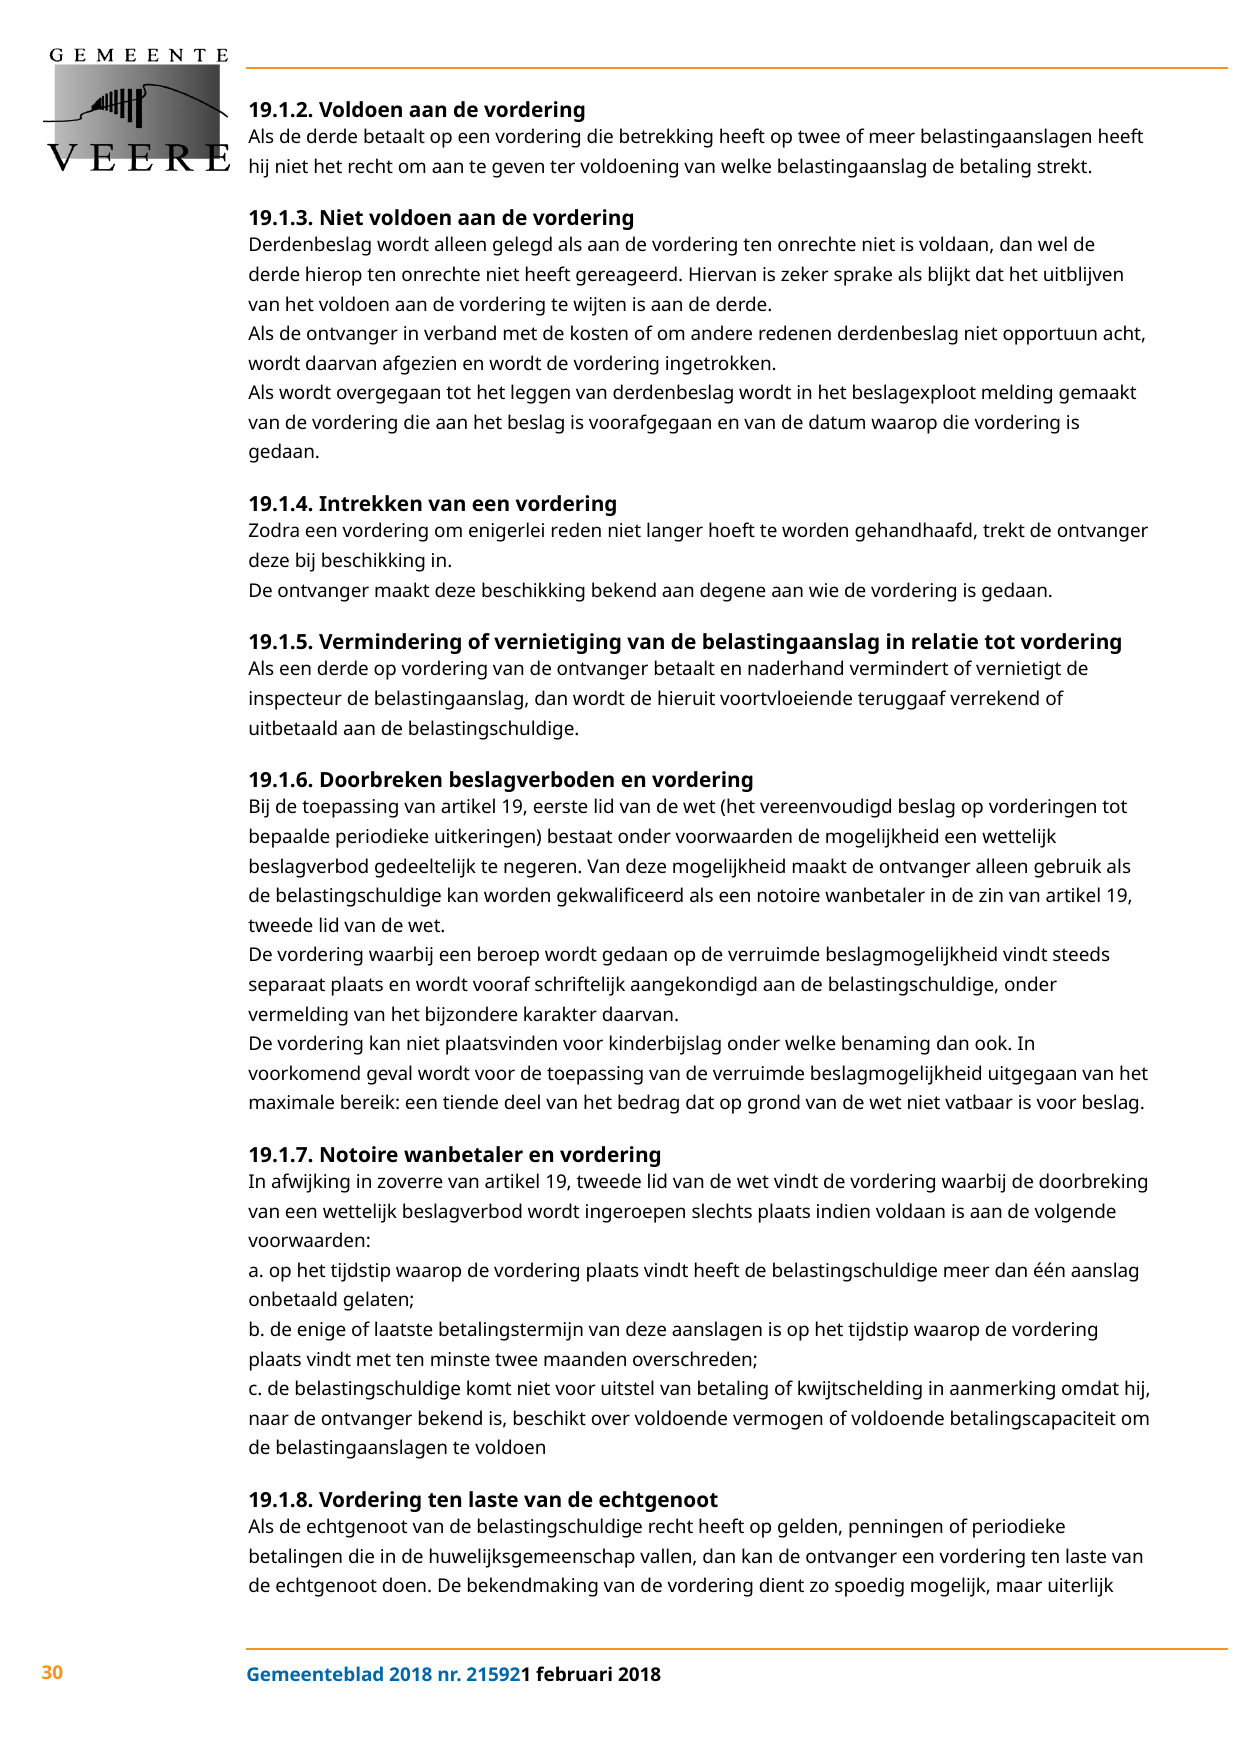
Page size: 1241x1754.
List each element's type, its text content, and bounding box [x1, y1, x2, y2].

text Derdenbeslag wordt alleen gelegd als aan de vordering ten onrechte niet is voldaan, dan wel de derde hierop ten onrechte niet heeft gereageerd. Hiervan is zeker sprake als blijkt dat het uitblijven van het voldoen aan de vordering te wijten is aan de derde. [248, 232, 1152, 317]
text 19.1.6. Doorbreken beslagverboden en vordering [248, 765, 1152, 794]
text 19.1.8. Vordering ten laste van de echtgenoot [248, 1485, 1152, 1513]
text c. de belastingschuldige komt niet voor uitstel van betaling of kwijtschelding in aanmerking omdat hij, naar de ontvanger bekend is, beschikt over voldoende vermogen of voldoende betalingscapaciteit om de belastingaanslagen te voldoen [248, 1375, 1152, 1460]
text De vordering kan niet plaatsvinden voor kinderbijslag onder welke benaming dan ook. In voorkomend geval wordt voor de toepassing van de verruimde beslagmogelijkheid uitgegaan van het maximale bereik: een tiende deel van het bedrag dat op grond van de wet niet vatbaar is voor beslag. [248, 1030, 1152, 1115]
text 19.1.7. Notoire wanbetaler en vordering [248, 1140, 1152, 1168]
text Als de derde betaalt op een vordering die betrekking heeft op twee of meer belastingaanslagen heeft hij niet het recht om aan te geven ter voldoening van welke belastingaanslag de betaling strekt. [248, 123, 1152, 178]
picture [41, 47, 231, 172]
text b. de enige of laatste betalingstermijn van deze aanslagen is op het tijdstip waarop de vordering plaats vindt met ten minste twee maanden overschreden; [248, 1316, 1152, 1372]
text 19.1.5. Vermindering of vernietiging van de belastingaanslag in relatie tot vordering [248, 627, 1152, 656]
text 19.1.2. Voldoen aan de vordering [248, 95, 1152, 123]
text 19.1.3. Niet voldoen aan de vordering [248, 203, 1152, 232]
text De ontvanger maakt deze beschikking bekend aan degene aan wie de vordering is gedaan. [248, 577, 1152, 602]
text Als wordt overgegaan tot het leggen van derdenbeslag wordt in het beslagexploot melding gemaakt van de vordering die aan het beslag is voorafgegaan en van de datum waarop die vordering is gedaan. [248, 379, 1152, 464]
text Bij de toepassing van artikel 19, eerste lid van de wet (het vereenvoudigd beslag op vorderingen tot bepaalde periodieke uitkeringen) bestaat onder voorwaarden de mogelijkheid een wettelijk beslagverbod gedeeltelijk te negeren. Van deze mogelijkheid maakt de ontvanger alleen gebruik als de belastingschuldige kan worden gekwalificeerd als een notoire wanbetaler in de zin van artikel 19, tweede lid van de wet. [248, 794, 1152, 938]
text a. op het tijdstip waarop de vordering plaats vindt heeft de belastingschuldige meer dan één aanslag onbetaald gelaten; [248, 1257, 1152, 1312]
text Als de ontvanger in verband met de kosten of om andere redenen derdenbeslag niet opportuun acht, wordt daarvan afgezien en wordt de vordering ingetrokken. [248, 320, 1152, 376]
text Als de echtgenoot van de belastingschuldige recht heeft op gelden, penningen of periodieke betalingen die in de huwelijksgemeenschap vallen, dan kan de ontvanger een vordering ten laste van de echtgenoot doen. De bekendmaking van de vordering dient zo spoedig mogelijk, maar uiterlijk [248, 1513, 1152, 1598]
text Als een derde op vordering van de ontvanger betaalt en naderhand vermindert of vernietigt de inspecteur de belastingaanslag, dan wordt de hieruit voortvloeiende teruggaaf verrekend of uitbetaald aan de belastingschuldige. [248, 656, 1152, 741]
text De vordering waarbij een beroep wordt gedaan op de verruimde beslagmogelijkheid vindt steeds separaat plaats en wordt vooraf schriftelijk aangekondigd aan de belastingschuldige, onder vermelding van het bijzondere karakter daarvan. [248, 942, 1152, 1026]
text In afwijking in zoverre van artikel 19, tweede lid van de wet vindt de vordering waarbij de doorbreking van een wettelijk beslagverbod wordt ingeroepen slechts plaats indien voldaan is aan de volgende voorwaarden: [248, 1168, 1152, 1253]
text 19.1.4. Intrekken van een vordering [248, 489, 1152, 518]
text Zodra een vordering om enigerlei reden niet langer hoeft te worden gehandhaafd, trekt de ontvanger deze bij beschikking in. [248, 518, 1152, 573]
